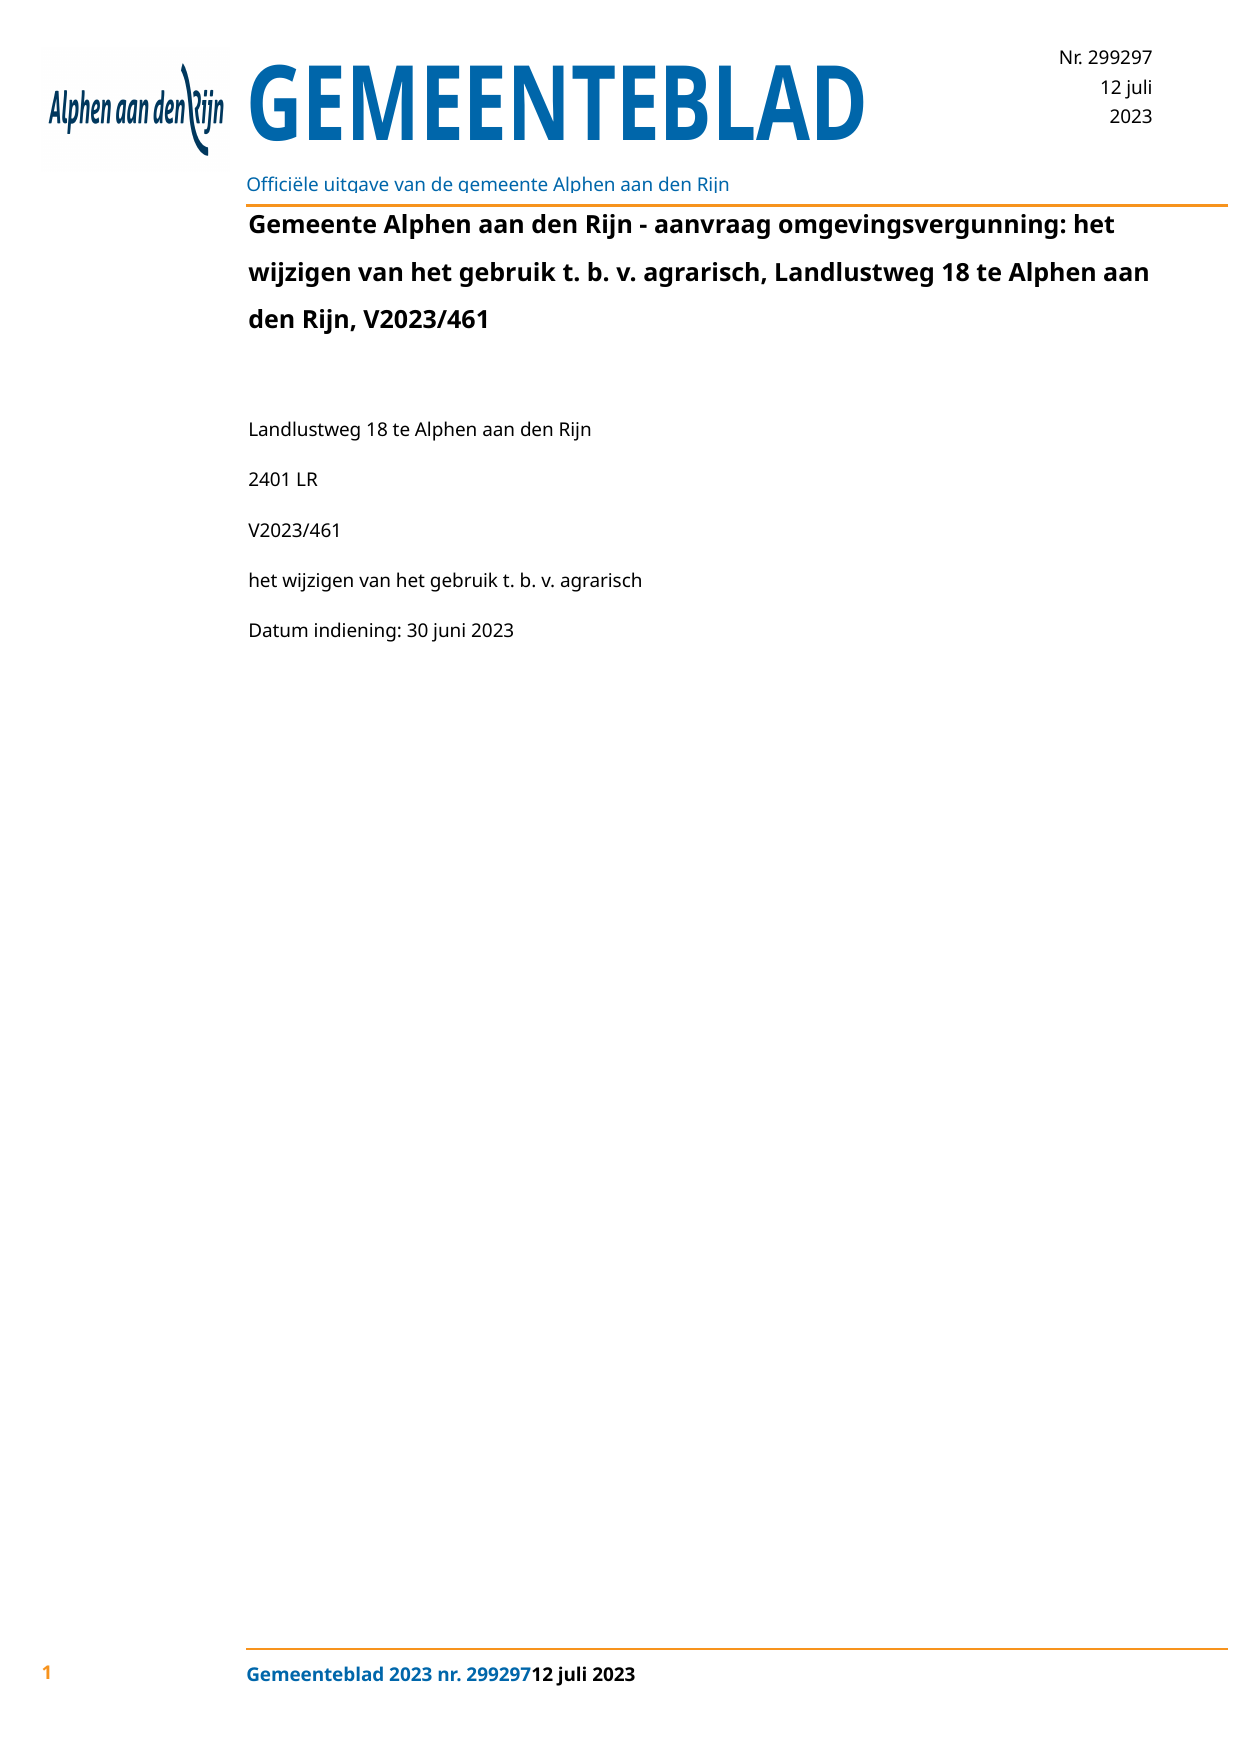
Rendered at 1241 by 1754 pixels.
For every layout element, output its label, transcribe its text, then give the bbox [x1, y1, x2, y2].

text het wijzigen van het gebruik t. b. v. agrarisch [248, 567, 1152, 593]
picture [41, 47, 231, 172]
text Landlustweg 18 te Alphen aan den Rijn [248, 416, 1152, 442]
text Gemeente Alphen aan den Rijn - aanvraag omgevingsvergunning: het wijzigen van het gebruik t. b. v. agrarisch, Landlustweg 18 te Alphen aan den Rijn, V2023/461 [248, 207, 1152, 336]
text V2023/461 [248, 517, 1152, 542]
text 2401 LR [248, 466, 1152, 492]
text Datum indiening: 30 juni 2023 [248, 618, 1152, 643]
